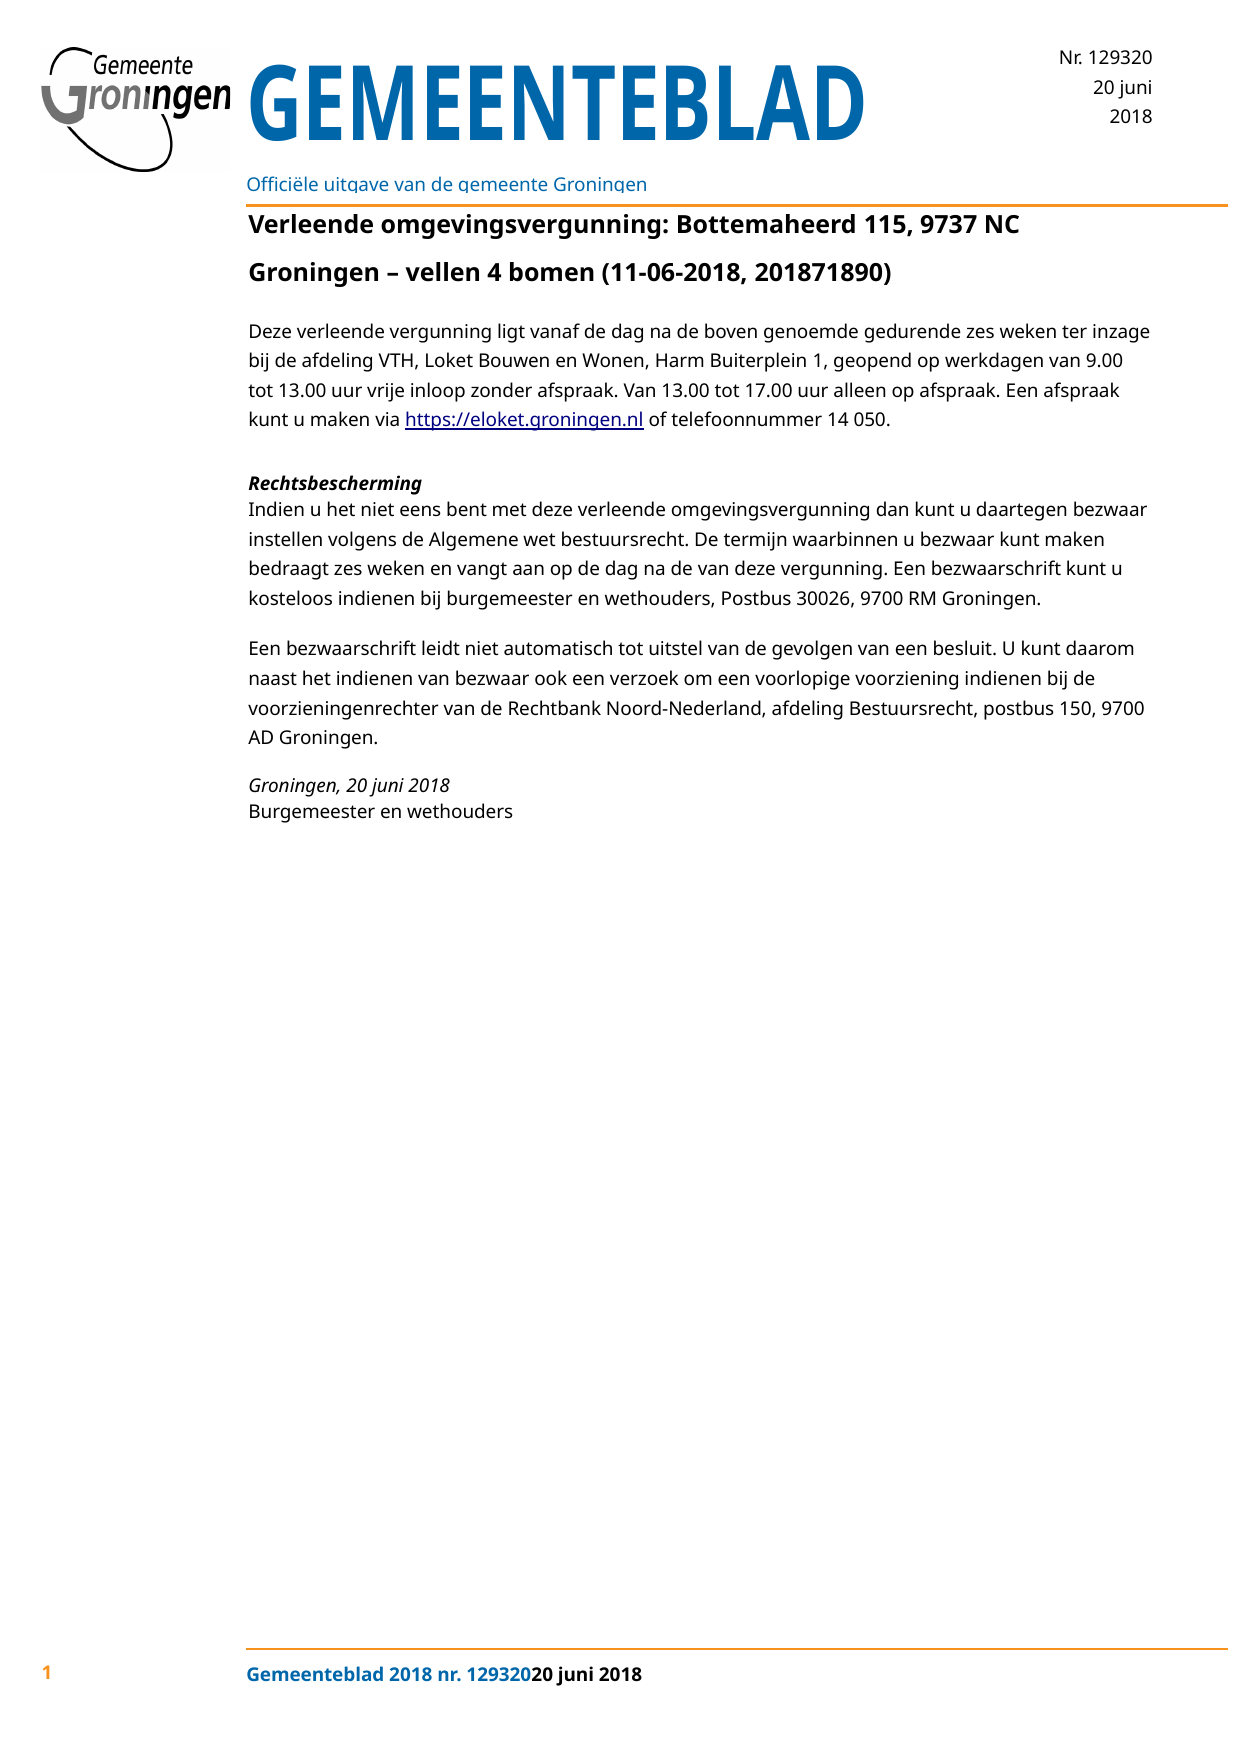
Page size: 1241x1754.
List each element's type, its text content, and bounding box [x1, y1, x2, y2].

picture [41, 47, 231, 172]
text Burgemeester en wethouders [248, 798, 1152, 823]
text Een bezwaarschrift leidt niet automatisch tot uitstel van de gevolgen van een besluit. U kunt daarom naast het indienen van bezwaar ook een verzoek om een voorlopige voorziening indienen bij de voorzieningenrechter van de Rechtbank Noord-Nederland, afdeling Bestuursrecht, postbus 150, 9700 AD Groningen. [248, 636, 1152, 750]
text Indien u het niet eens bent met deze verleende omgevingsvergunning dan kunt u daartegen bezwaar instellen volgens de Algemene wet bestuursrecht. De termijn waarbinnen u bezwaar kunt maken bedraagt zes weken en vangt aan op de dag na de van deze vergunning. Een bezwaarschrift kunt u kosteloos indienen bij burgemeester en wethouders, Postbus 30026, 9700 RM Groningen. [248, 496, 1152, 611]
text Rechtsbescherming [248, 471, 1152, 496]
text Verleende omgevingsvergunning: Bottemaheerd 115, 9737 NC Groningen – vellen 4 bomen (11-06-2018, 201871890) [248, 207, 1152, 288]
text Deze verleende vergunning ligt vanaf de dag na de boven genoemde gedurende zes weken ter inzage bij de afdeling VTH, Loket Bouwen en Wonen, Harm Buiterplein 1, geopend op werkdagen van 9.00 tot 13.00 uur vrije inloop zonder afspraak. Van 13.00 tot 17.00 uur alleen op afspraak. Een afspraak kunt u maken via https://eloket.groningen.nl of telefoonnummer 14 050. [248, 318, 1152, 432]
text Groningen, 20 juni 2018 [248, 772, 1152, 798]
